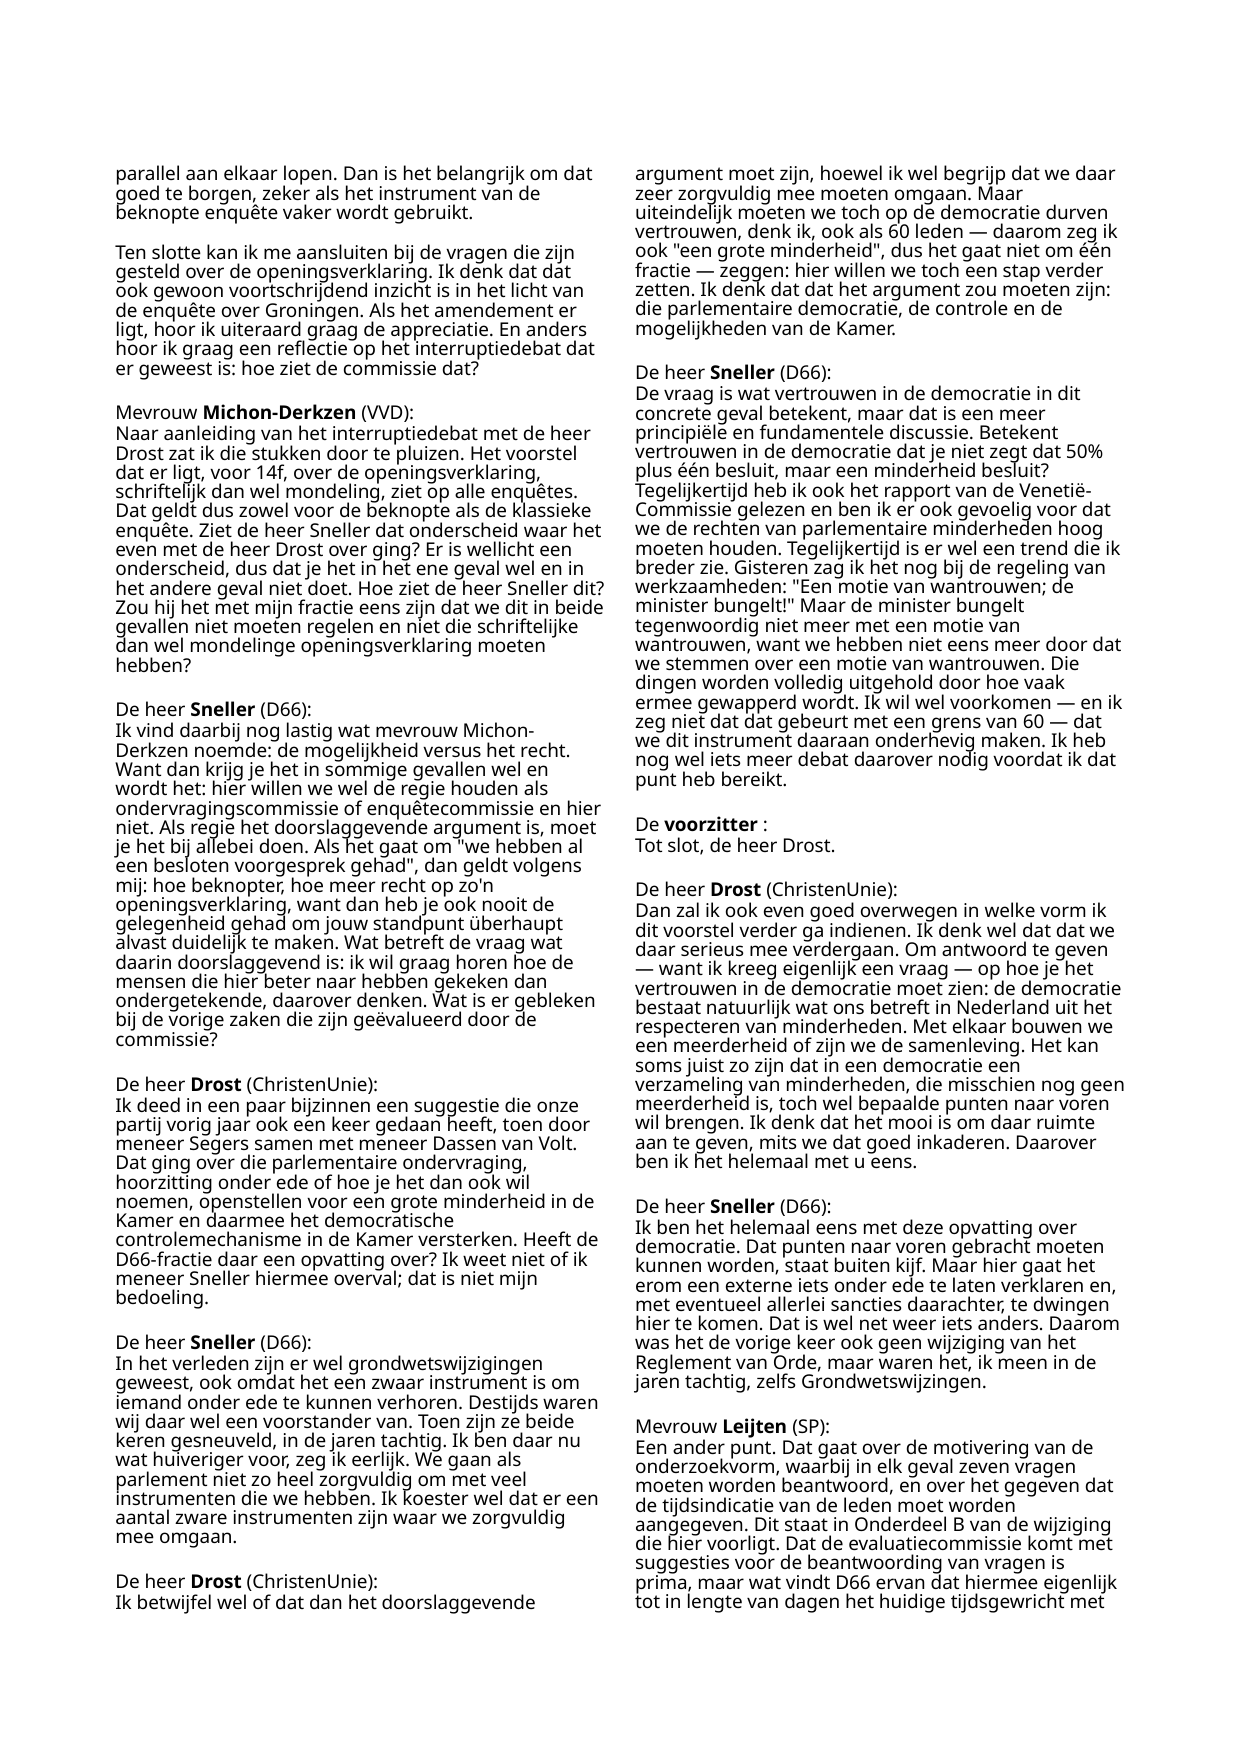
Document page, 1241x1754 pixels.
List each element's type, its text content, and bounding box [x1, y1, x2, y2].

text De voorzitter : [635, 811, 1125, 837]
text In het verleden zijn er wel grondwetswijzigingen geweest, ook omdat het een zwaar instrument is om iemand onder ede te kunnen verhoren. Destijds waren wij daar wel een voorstander van. Toen zijn ze beide keren gesneuveld, in de jaren tachtig. Ik ben daar nu wat huiveriger voor, zeg ik eerlijk. We gaan als parlement niet zo heel zorgvuldig om met veel instrumenten die we hebben. Ik koester wel dat er een aantal zware instrumenten zijn waar we zorgvuldig mee omgaan. [115, 1355, 605, 1548]
text De heer Sneller (D66): [635, 359, 1125, 385]
text Ik vind daarbij nog lastig wat mevrouw Michon-Derkzen noemde: de mogelijkheid versus het recht. Want dan krijg je het in sommige gevallen wel en wordt het: hier willen we wel de regie houden als ondervragingscommissie of enquêtecommissie en hier niet. Als regie het doorslaggevende argument is, moet je het bij allebei doen. Als het gaat om "we hebben al een besloten voorgesprek gehad", dan geldt volgens mij: hoe beknopter, hoe meer recht op zo'n openingsverklaring, want dan heb je ook nooit de gelegenheid gehad om jouw standpunt überhaupt alvast duidelijk te maken. Wat betreft de vraag wat daarin doorslaggevend is: ik wil graag horen hoe de mensen die hier beter naar hebben gekeken dan ondergetekende, daarover denken. Wat is er gebleken bij de vorige zaken die zijn geëvalueerd door de commissie? [115, 722, 605, 1050]
text Dan zal ik ook even goed overwegen in welke vorm ik dit voorstel verder ga indienen. Ik denk wel dat dat we daar serieus mee verdergaan. Om antwoord te geven — want ik kreeg eigenlijk een vraag — op hoe je het vertrouwen in de democratie moet zien: de democratie bestaat natuurlijk wat ons betreft in Nederland uit het respecteren van minderheden. Met elkaar bouwen we een meerderheid of zijn we de samenleving. Het kan soms juist zo zijn dat in een democratie een verzameling van minderheden, die misschien nog geen meerderheid is, toch wel bepaalde punten naar voren wil brengen. Ik denk dat het mooi is om daar ruimte aan te geven, mits we dat goed inkaderen. Daarover ben ik het helemaal met u eens. [635, 902, 1125, 1172]
text Ik deed in een paar bijzinnen een suggestie die onze partij vorig jaar ook een keer gedaan heeft, toen door meneer Segers samen met meneer Dassen van Volt. Dat ging over die parlementaire ondervraging, hoorzitting onder ede of hoe je het dan ook wil noemen, openstellen voor een grote minderheid in de Kamer en daarmee het democratische controlemechanisme in de Kamer versterken. Heeft de D66-fractie daar een opvatting over? Ik weet niet of ik meneer Sneller hiermee overval; dat is niet mijn bedoeling. [115, 1097, 605, 1308]
text De heer Sneller (D66): [115, 697, 605, 722]
text De heer Drost (ChristenUnie): [115, 1071, 605, 1097]
text Ik betwijfel wel of dat dan het doorslaggevende [115, 1594, 605, 1614]
text De vraag is wat vertrouwen in de democratie in dit concrete geval betekent, maar dat is een meer principiële en fundamentele discussie. Betekent vertrouwen in de democratie dat je niet zegt dat 50% plus één besluit, maar een minderheid besluit? Tegelijkertijd heb ik ook het rapport van de Venetië-Commissie gelezen en ben ik er ook gevoelig voor dat we de rechten van parlementaire minderheden hoog moeten houden. Tegelijkertijd is er wel een trend die ik breder zie. Gisteren zag ik het nog bij de regeling van werkzaamheden: "Een motie van wantrouwen; de minister bungelt!" Maar de minister bungelt tegenwoordig niet meer met een motie van wantrouwen, want we hebben niet eens meer door dat we stemmen over een motie van wantrouwen. Die dingen worden volledig uitgehold door hoe vaak ermee gewapperd wordt. Ik wil wel voorkomen — en ik zeg niet dat dat gebeurt met een grens van 60 — dat we dit instrument daaraan onderhevig maken. Ik heb nog wel iets meer debat daarover nodig voordat ik dat punt heb bereikt. [635, 385, 1125, 790]
text De heer Sneller (D66): [635, 1193, 1125, 1219]
text parallel aan elkaar lopen. Dan is het belangrijk om dat goed te borgen, zeker als het instrument van de beknopte enquête vaker wordt gebruikt. [115, 165, 605, 223]
text Ik ben het helemaal eens met deze opvatting over democratie. Dat punten naar voren gebracht moeten kunnen worden, staat buiten kijf. Maar hier gaat het erom een externe iets onder ede te laten verklaren en, met eventueel allerlei sancties daarachter, te dwingen hier te komen. Dat is wel net weer iets anders. Daarom was het de vorige keer ook geen wijziging van het Reglement van Orde, maar waren het, ik meen in de jaren tachtig, zelfs Grondwetswijzingen. [635, 1219, 1125, 1392]
text De heer Drost (ChristenUnie): [115, 1569, 605, 1594]
text De heer Sneller (D66): [115, 1329, 605, 1355]
text Een ander punt. Dat gaat over de motivering van de onderzoekvorm, waarbij in elk geval zeven vragen moeten worden beantwoord, en over het gegeven dat de tijdsindicatie van de leden moet worden aangegeven. Dit staat in Onderdeel B van de wijziging die hier voorligt. Dat de evaluatiecommissie komt met suggesties voor de beantwoording van vragen is prima, maar wat vindt D66 ervan dat hiermee eigenlijk tot in lengte van dagen het huidige tijdsgewricht met [635, 1439, 1125, 1612]
text De heer Drost (ChristenUnie): [635, 877, 1125, 902]
text Naar aanleiding van het interruptiedebat met de heer Drost zat ik die stukken door te pluizen. Het voorstel dat er ligt, voor 14f, over de openingsverklaring, schriftelijk dan wel mondeling, ziet op alle enquêtes. Dat geldt dus zowel voor de beknopte als de klassieke enquête. Ziet de heer Sneller dat onderscheid waar het even met de heer Drost over ging? Er is wellicht een onderscheid, dus dat je het in het ene geval wel en in het andere geval niet doet. Hoe ziet de heer Sneller dit? Zou hij het met mijn fractie eens zijn dat we dit in beide gevallen niet moeten regelen en niet die schriftelijke dan wel mondelinge openingsverklaring moeten hebben? [115, 425, 605, 676]
text Mevrouw Leijten (SP): [635, 1413, 1125, 1439]
text Mevrouw Michon-Derkzen (VVD): [115, 399, 605, 425]
text Tot slot, de heer Drost. [635, 837, 1125, 856]
text argument moet zijn, hoewel ik wel begrijp dat we daar zeer zorgvuldig mee moeten omgaan. Maar uiteindelijk moeten we toch op de democratie durven vertrouwen, denk ik, ook als 60 leden — daarom zeg ik ook "een grote minderheid", dus het gaat niet om één fractie — zeggen: hier willen we toch een stap verder zetten. Ik denk dat dat het argument zou moeten zijn: die parlementaire democratie, de controle en de mogelijkheden van de Kamer. [635, 165, 1125, 339]
text Ten slotte kan ik me aansluiten bij de vragen die zijn gesteld over de openingsverklaring. Ik denk dat dat ook gewoon voortschrijdend inzicht is in het licht van de enquête over Groningen. Als het amendement er ligt, hoor ik uiteraard graag de appreciatie. En anders hoor ik graag een reflectie op het interruptiedebat dat er geweest is: hoe ziet de commissie dat? [115, 244, 605, 379]
